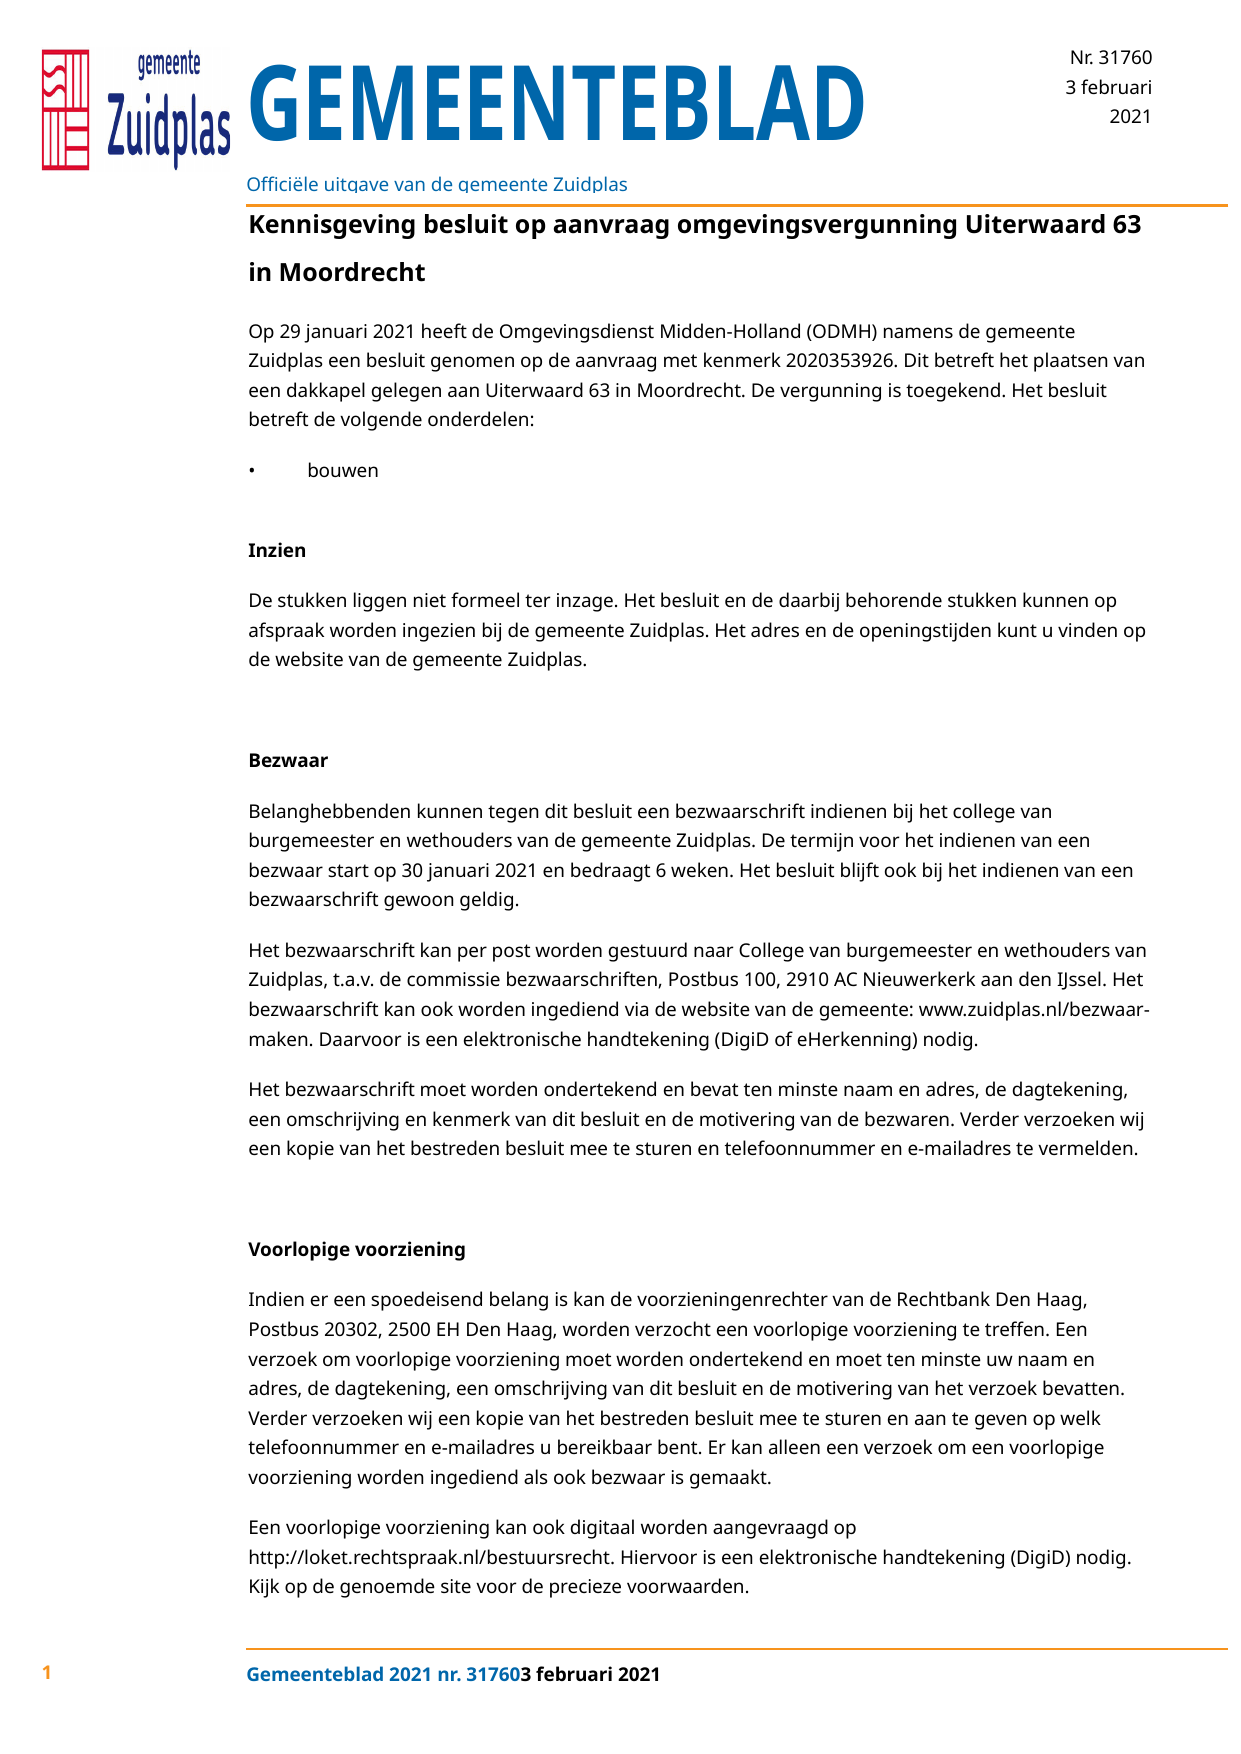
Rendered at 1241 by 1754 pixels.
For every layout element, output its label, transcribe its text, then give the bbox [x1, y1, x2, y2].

text Inzien [248, 537, 1152, 563]
text Op 29 januari 2021 heeft de Omgevingsdienst Midden-Holland (ODMH) namens de gemeente Zuidplas een besluit genomen op de aanvraag met kenmerk 2020353926. Dit betreft het plaatsen van een dakkapel gelegen aan Uiterwaard 63 in Moordrecht. De vergunning is toegekend. Het besluit betreft de volgende onderdelen: [248, 318, 1152, 432]
text Een voorlopige voorziening kan ook digitaal worden aangevraagd op http://loket.rechtspraak.nl/bestuursrecht. Hiervoor is een elektronische handtekening (DigiD) nodig. Kijk op de genoemde site voor de precieze voorwaarden. [248, 1514, 1152, 1599]
text Kennisgeving besluit op aanvraag omgevingsvergunning Uiterwaard 63 in Moordrecht [248, 207, 1152, 288]
text Belanghebbenden kunnen tegen dit besluit een bezwaarschrift indienen bij het college van burgemeester en wethouders van de gemeente Zuidplas. De termijn voor het indienen van een bezwaar start op 30 januari 2021 en bedraagt 6 weken. Het besluit blijft ook bij het indienen van een bezwaarschrift gewoon geldig. [248, 798, 1152, 912]
text De stukken liggen niet formeel ter inzage. Het besluit en de daarbij behorende stukken kunnen op afspraak worden ingezien bij de gemeente Zuidplas. Het adres en de openingstijden kunt u vinden op de website van de gemeente Zuidplas. [248, 587, 1152, 672]
text Het bezwaarschrift moet worden ondertekend en bevat ten minste naam en adres, de dagtekening, een omschrijving en kenmerk van dit besluit en de motivering van de bezwaren. Verder verzoeken wij een kopie van het bestreden besluit mee te sturen en telefoonnummer en e-mailadres te vermelden. [248, 1076, 1152, 1161]
text Het bezwaarschrift kan per post worden gestuurd naar College van burgemeester en wethouders van Zuidplas, t.a.v. de commissie bezwaarschriften, Postbus 100, 2910 AC Nieuwerkerk aan den IJssel. Het bezwaarschrift kan ook worden ingediend via de website van de gemeente: www.zuidplas.nl/bezwaar-maken. Daarvoor is een elektronische handtekening (DigiD of eHerkenning) nodig. [248, 937, 1152, 1052]
list bouwen [248, 457, 1152, 483]
text Bezwaar [248, 747, 1152, 773]
text Indien er een spoedeisend belang is kan de voorzieningenrechter van de Rechtbank Den Haag, Postbus 20302, 2500 EH Den Haag, worden verzocht een voorlopige voorziening te treffen. Een verzoek om voorlopige voorziening moet worden ondertekend en moet ten minste uw naam en adres, de dagtekening, een omschrijving van dit besluit en de motivering van het verzoek bevatten. Verder verzoeken wij een kopie van het bestreden besluit mee te sturen en aan te geven op welk telefoonnummer en e-mailadres u bereikbaar bent. Er kan alleen een verzoek om een voorlopige voorziening worden ingediend als ook bezwaar is gemaakt. [248, 1287, 1152, 1490]
text Voorlopige voorziening [248, 1236, 1152, 1262]
picture [41, 47, 231, 172]
